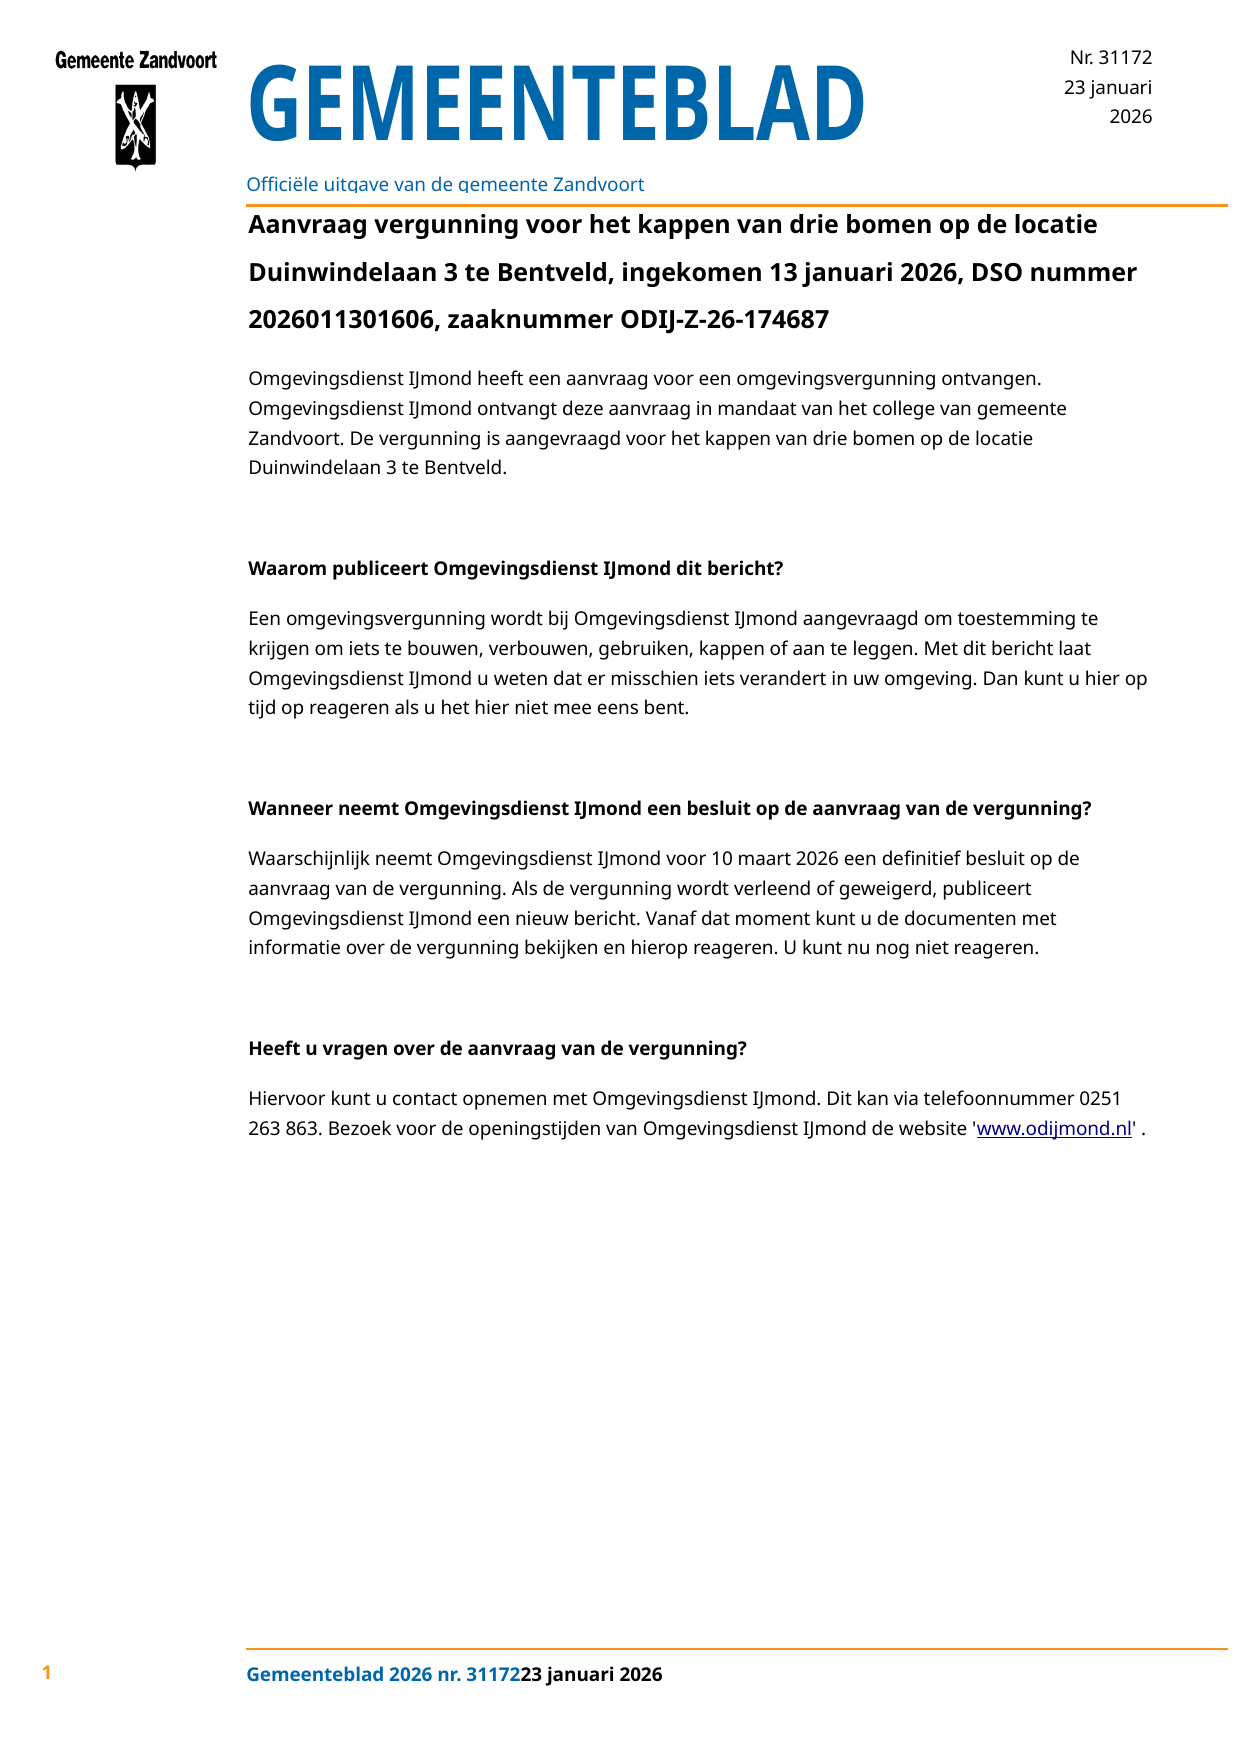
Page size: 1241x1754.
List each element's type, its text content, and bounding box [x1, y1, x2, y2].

picture [41, 47, 231, 172]
text Waarschijnlijk neemt Omgevingsdienst IJmond voor 10 maart 2026 een definitief besluit op de aanvraag van de vergunning. Als de vergunning wordt verleend of geweigerd, publiceert Omgevingsdienst IJmond een nieuw bericht. Vanaf dat moment kunt u de documenten met informatie over de vergunning bekijken en hierop reageren. U kunt nu nog niet reageren. [248, 846, 1152, 960]
text Aanvraag vergunning voor het kappen van drie bomen op de locatie Duinwindelaan 3 te Bentveld, ingekomen 13 januari 2026, DSO nummer 2026011301606, zaaknummer ODIJ-Z-26-174687 [248, 207, 1152, 336]
text Hiervoor kunt u contact opnemen met Omgevingsdienst IJmond. Dit kan via telefoonnummer 0251 263 863. Bezoek voor de openingstijden van Omgevingsdienst IJmond de website 'www.odijmond.nl' . [248, 1086, 1152, 1141]
text Omgevingsdienst IJmond heeft een aanvraag voor een omgevingsvergunning ontvangen. Omgevingsdienst IJmond ontvangt deze aanvraag in mandaat van het college van gemeente Zandvoort. De vergunning is aangevraagd voor het kappen van drie bomen op de locatie Duinwindelaan 3 te Bentveld. [248, 366, 1152, 480]
text Een omgevingsvergunning wordt bij Omgevingsdienst IJmond aangevraagd om toestemming te krijgen om iets te bouwen, verbouwen, gebruiken, kappen of aan te leggen. Met dit bericht laat Omgevingsdienst IJmond u weten dat er misschien iets verandert in uw omgeving. Dan kunt u hier op tijd op reageren als u het hier niet mee eens bent. [248, 606, 1152, 720]
text Heeft u vragen over de aanvraag van de vergunning? [248, 1035, 1152, 1061]
text Waarom publiceert Omgevingsdienst IJmond dit bericht? [248, 555, 1152, 581]
text Wanneer neemt Omgevingsdienst IJmond een besluit op de aanvraag van de vergunning? [248, 795, 1152, 821]
